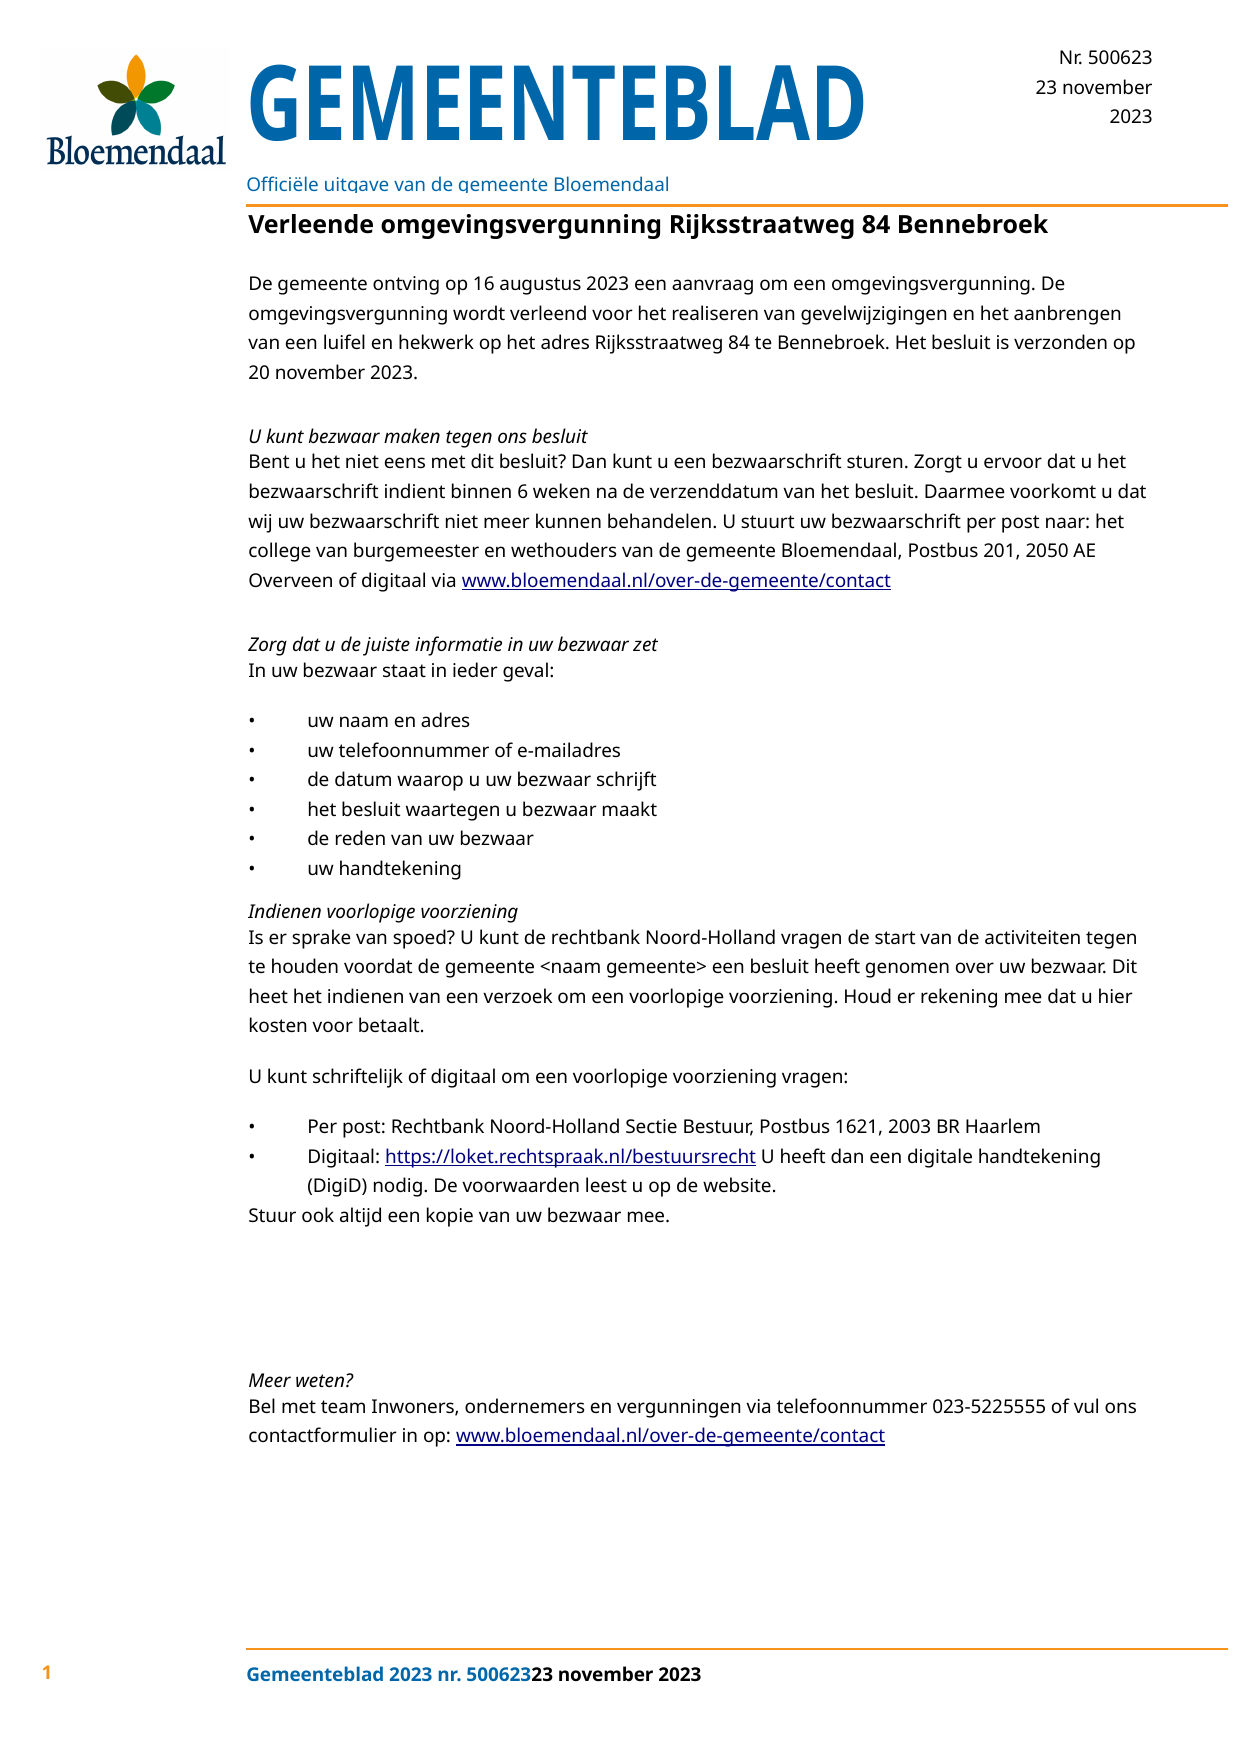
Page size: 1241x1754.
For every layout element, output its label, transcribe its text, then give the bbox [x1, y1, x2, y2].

text U kunt schriftelijk of digitaal om een voorlopige voorziening vragen: [248, 1063, 1152, 1089]
text Stuur ook altijd een kopie van uw bezwaar mee. [248, 1202, 1152, 1228]
list Per post: Rechtbank Noord-Holland Sectie Bestuur, Postbus 1621, 2003 BR Haarlem [248, 1113, 1152, 1139]
text Bent u het niet eens met dit besluit? Dan kunt u een bezwaarschrift sturen. Zorgt u ervoor dat u het bezwaarschrift indient binnen 6 weken na de verzenddatum van het besluit. Daarmee voorkomt u dat wij uw bezwaarschrift niet meer kunnen behandelen. U stuurt uw bezwaarschrift per post naar: het college van burgemeester en wethouders van de gemeente Bloemendaal, Postbus 201, 2050 AE Overveen of digitaal via www.bloemendaal.nl/over-de-gemeente/contact [248, 449, 1152, 593]
text Is er sprake van spoed? U kunt de rechtbank Noord-Holland vragen de start van de activiteiten tegen te houden voordat de gemeente <naam gemeente> een besluit heeft genomen over uw bezwaar. Dit heet het indienen van een verzoek om een voorlopige voorziening. Houd er rekening mee dat u hier kosten voor betaalt. [248, 924, 1152, 1038]
text Meer weten? [248, 1367, 1152, 1393]
list uw naam en adres [248, 707, 1152, 733]
list de datum waarop u uw bezwaar schrijft [248, 766, 1152, 792]
list uw handtekening [248, 855, 1152, 881]
text U kunt bezwaar maken tegen ons besluit [248, 423, 1152, 449]
picture [41, 47, 231, 172]
text Indienen voorlopige voorziening [248, 898, 1152, 924]
text Verleende omgevingsvergunning Rijksstraatweg 84 Bennebroek [248, 207, 1152, 241]
text Zorg dat u de juiste informatie in uw bezwaar zet [248, 631, 1152, 657]
list uw telefoonnummer of e-mailadres [248, 737, 1152, 762]
list het besluit waartegen u bezwaar maakt [248, 796, 1152, 822]
text Bel met team Inwoners, ondernemers en vergunningen via telefoonnummer 023-5225555 of vul ons contactformulier in op: www.bloemendaal.nl/over-de-gemeente/contact [248, 1393, 1152, 1448]
text In uw bezwaar staat in ieder geval: [248, 657, 1152, 682]
list Digitaal: https://loket.rechtspraak.nl/bestuursrecht U heeft dan een digitale handtekening (DigiD) nodig. De voorwaarden leest u op de website. [248, 1143, 1152, 1198]
text De gemeente ontving op 16 augustus 2023 een aanvraag om een omgevingsvergunning. De omgevingsvergunning wordt verleend voor het realiseren van gevelwijzigingen en het aanbrengen van een luifel en hekwerk op het adres Rijksstraatweg 84 te Bennebroek. Het besluit is verzonden op 20 november 2023. [248, 270, 1152, 385]
list de reden van uw bezwaar [248, 826, 1152, 851]
